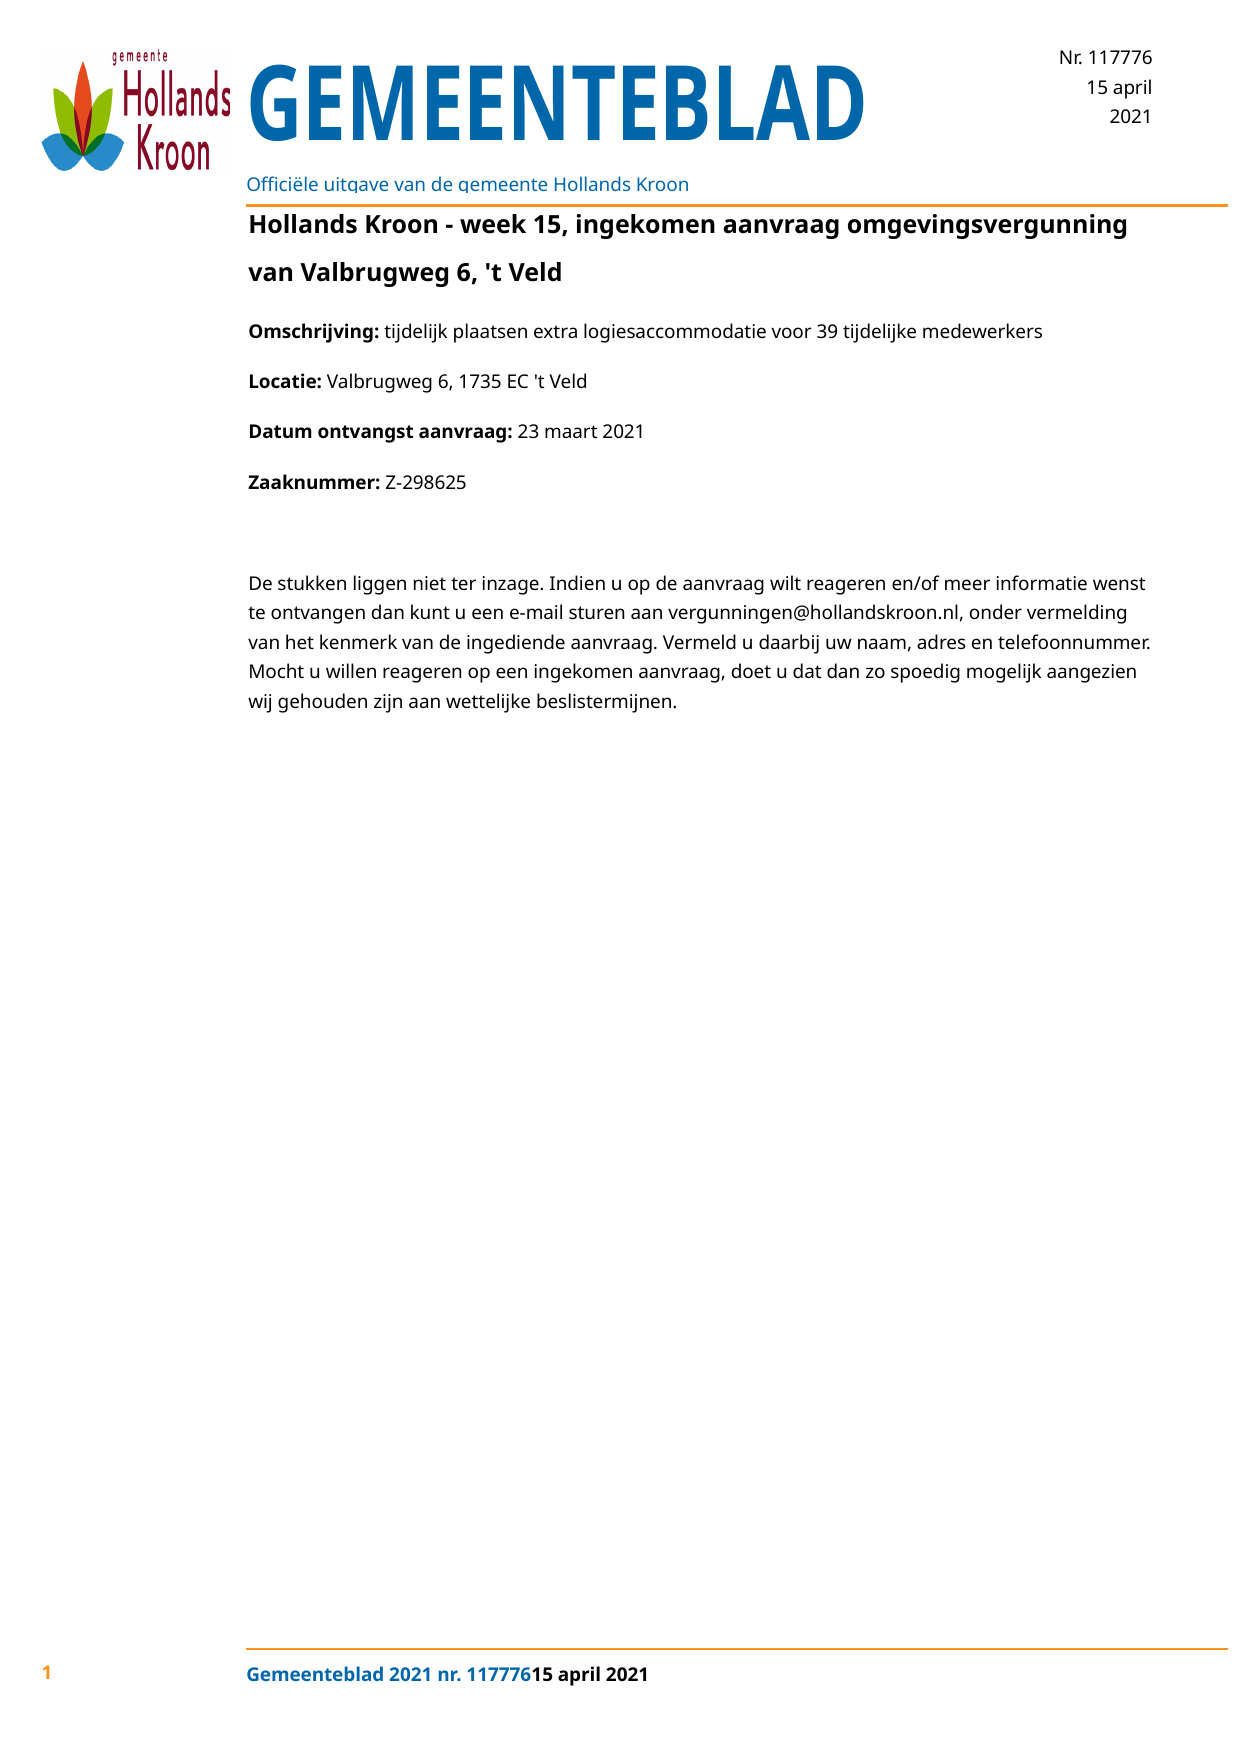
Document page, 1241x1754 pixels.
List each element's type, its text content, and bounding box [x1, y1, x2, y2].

text Zaaknummer: Z-298625 [248, 469, 1152, 495]
text Locatie: Valbrugweg 6, 1735 EC 't Veld [248, 368, 1152, 394]
text De stukken liggen niet ter inzage. Indien u op de aanvraag wilt reageren en/of meer informatie wenst te ontvangen dan kunt u een e-mail sturen aan vergunningen@hollandskroon.nl, onder vermelding van het kenmerk van de ingediende aanvraag. Vermeld u daarbij uw naam, adres en telefoonnummer. Mocht u willen reageren op een ingekomen aanvraag, doet u dat dan zo spoedig mogelijk aangezien wij gehouden zijn aan wettelijke beslistermijnen. [248, 570, 1152, 714]
text Datum ontvangst aanvraag: 23 maart 2021 [248, 419, 1152, 444]
picture [41, 47, 231, 172]
text Hollands Kroon - week 15, ingekomen aanvraag omgevingsvergunning van Valbrugweg 6, 't Veld [248, 207, 1152, 288]
text Omschrijving: tijdelijk plaatsen extra logiesaccommodatie voor 39 tijdelijke medewerkers [248, 318, 1152, 344]
